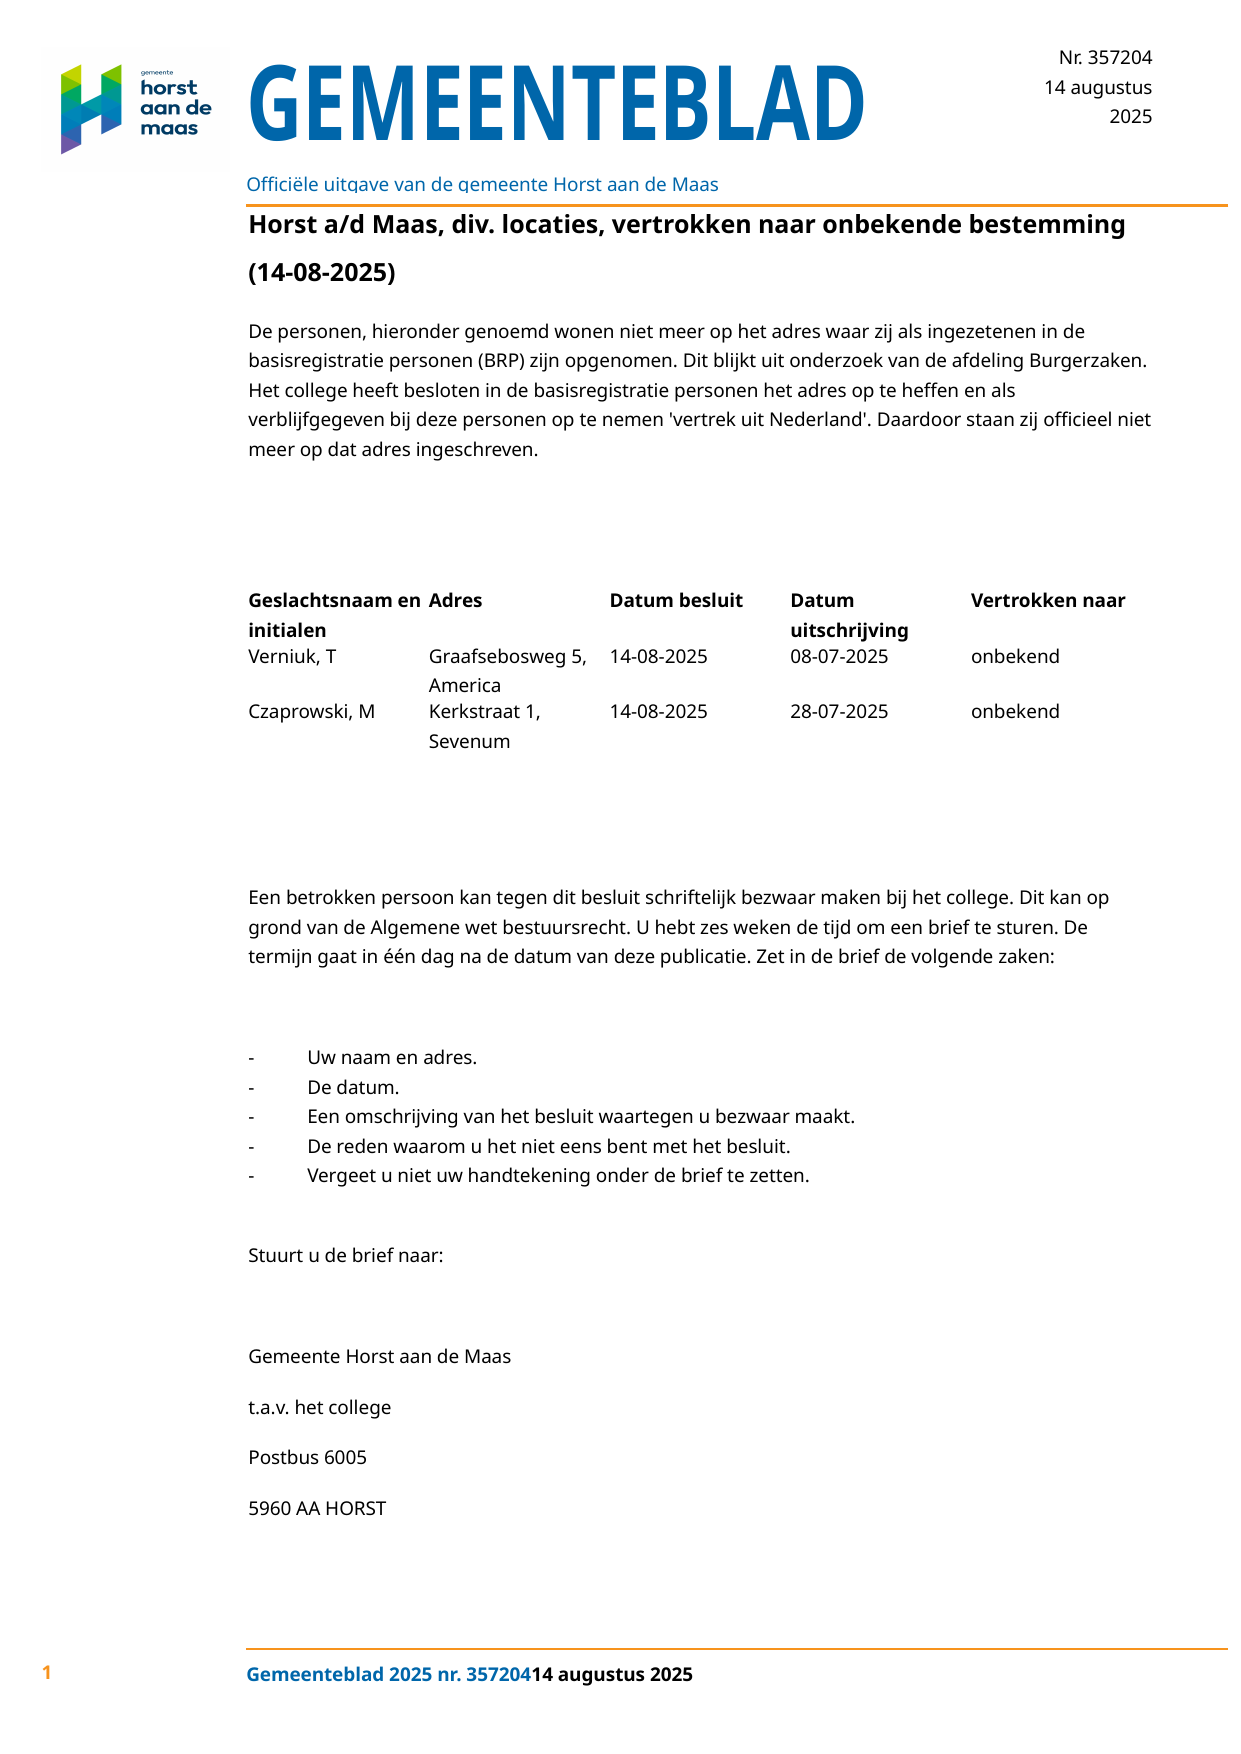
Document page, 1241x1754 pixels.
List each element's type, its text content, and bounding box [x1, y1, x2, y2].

table_cell [248, 805, 429, 831]
table_cell Kerkstraat 1, Sevenum [429, 698, 609, 753]
table_cell Verniuk, T [248, 643, 429, 698]
table_cell [790, 754, 971, 779]
table_cell onbekend [971, 698, 1152, 753]
list Een omschrijving van het besluit waartegen u bezwaar maakt. [248, 1103, 1152, 1129]
picture [41, 47, 231, 172]
table_header Geslachtsnaam en initialen [248, 588, 429, 643]
table_cell [429, 754, 609, 779]
table_header Datum uitschrijving [790, 588, 971, 643]
table_cell [790, 779, 971, 805]
text De personen, hieronder genoemd wonen niet meer op het adres waar zij als ingezetenen in de basisregistratie personen (BRP) zijn opgenomen. Dit blijkt uit onderzoek van de afdeling Burgerzaken. Het college heeft besloten in de basisregistratie personen het adres op te heffen en als verblijfgegeven bij deze personen op te nemen 'vertrek uit Nederland'. Daardoor staan zij officieel niet meer op dat adres ingeschreven. [248, 318, 1152, 462]
text Stuurt u de brief naar: [248, 1243, 1152, 1268]
table_header Adres [429, 588, 609, 643]
text Postbus 6005 [248, 1444, 1152, 1470]
table_cell [429, 805, 609, 831]
table_header Datum besluit [609, 588, 790, 643]
table_cell 14-08-2025 [609, 698, 790, 753]
list De reden waarom u het niet eens bent met het besluit. [248, 1133, 1152, 1159]
table_cell [971, 754, 1152, 779]
table_cell [248, 779, 429, 805]
table_cell [609, 805, 790, 831]
table_cell [971, 805, 1152, 831]
table_header Vertrokken naar [971, 588, 1152, 643]
table_cell 08-07-2025 [790, 643, 971, 698]
text Gemeente Horst aan de Maas [248, 1343, 1152, 1369]
text Horst a/d Maas, div. locaties, vertrokken naar onbekende bestemming (14-08-2025) [248, 207, 1152, 288]
text Een betrokken persoon kan tegen dit besluit schriftelijk bezwaar maken bij het college. Dit kan op grond van de Algemene wet bestuursrecht. U hebt zes weken de tijd om een brief te sturen. De termijn gaat in één dag na de datum van deze publicatie. Zet in de brief de volgende zaken: [248, 884, 1152, 969]
table_cell [429, 779, 609, 805]
table_cell [790, 805, 971, 831]
table_cell Graafsebosweg 5, America [429, 643, 609, 698]
list De datum. [248, 1074, 1152, 1100]
list Vergeet u niet uw handtekening onder de brief te zetten. [248, 1163, 1152, 1188]
list Uw naam en adres. [248, 1044, 1152, 1070]
table_cell onbekend [971, 643, 1152, 698]
text t.a.v. het college [248, 1394, 1152, 1420]
table_cell [609, 754, 790, 779]
table_cell [971, 779, 1152, 805]
table_cell 14-08-2025 [609, 643, 790, 698]
table_cell [248, 754, 429, 779]
table_cell 28-07-2025 [790, 698, 971, 753]
text 5960 AA HORST [248, 1495, 1152, 1521]
table_cell [609, 779, 790, 805]
table_cell Czaprowski, M [248, 698, 429, 753]
